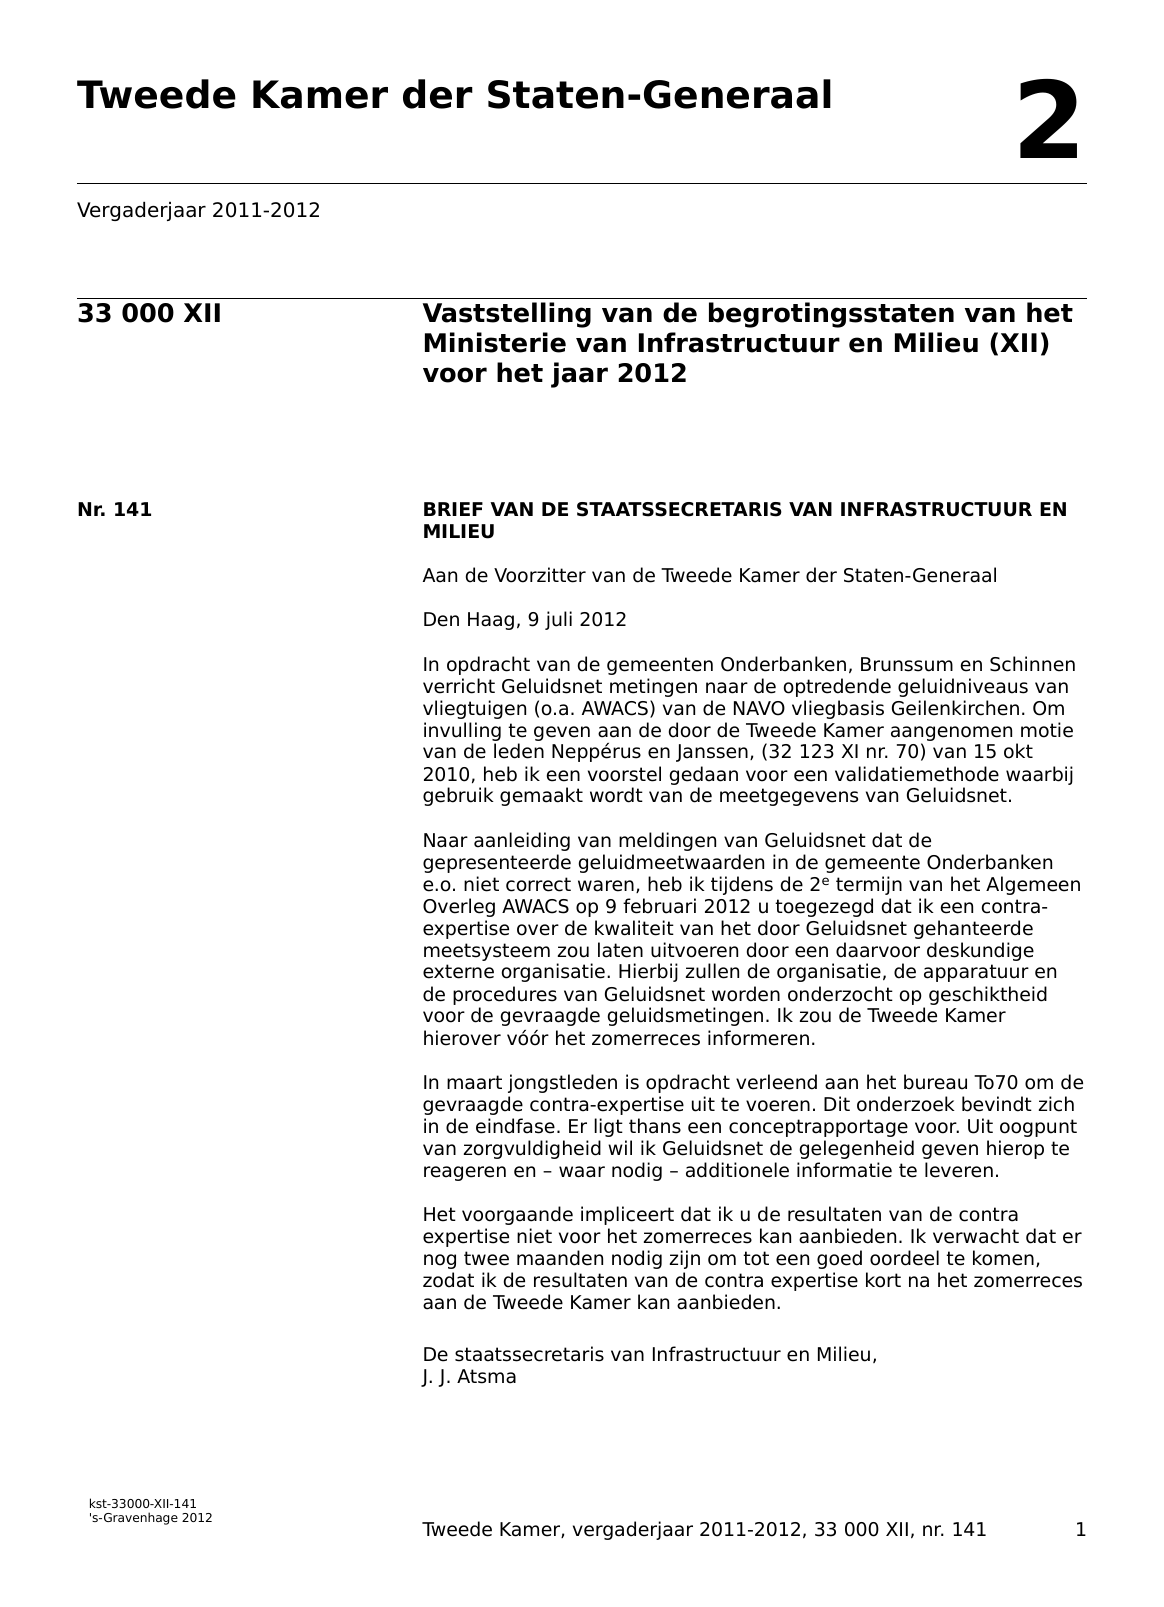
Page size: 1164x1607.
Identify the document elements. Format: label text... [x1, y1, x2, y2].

text Het voorgaande impliceert dat ik u de resultaten van de contra expertise niet voor het zomerreces kan aanbieden. Ik verwacht dat er nog twee maanden nodig zijn om tot een goed oordeel te komen, zodat ik de resultaten van de contra expertise kort na het zomerreces aan de Tweede Kamer kan aanbieden. [422, 1204, 1087, 1313]
text In opdracht van de gemeenten Onderbanken, Brunssum en Schinnen verricht Geluidsnet metingen naar de optredende geluidniveaus van vliegtuigen (o.a. AWACS) van de NAVO vliegbasis Geilenkirchen. Om invulling te geven aan de door de Tweede Kamer aangenomen motie van de leden Neppérus en Janssen, (32 123 XI nr. 70) van 15 okt 2010, heb ik een voorstel gedaan voor een validatiemethode waarbij gebruik gemaakt wordt van de meetgegevens van Geluidsnet. [422, 653, 1087, 807]
text kst-33000-XII-141 [88, 1497, 323, 1511]
text Naar aanleiding van meldingen van Geluidsnet dat de gepresenteerde geluidmeetwaarden in de gemeente Onderbanken e.o. niet correct waren, heb ik tijdens de 2e termijn van het Algemeen Overleg AWACS op 9 februari 2012 u toegezegd dat ik een contra-expertise over de kwaliteit van het door Geluidsnet gehanteerde meetsysteem zou laten uitvoeren door een daarvoor deskundige externe organisatie. Hierbij zullen de organisatie, de apparatuur en de procedures van Geluidsnet worden onderzocht op geschiktheid voor de gevraagde geluidsmetingen. Ik zou de Tweede Kamer hierover vóór het zomerreces informeren. [422, 829, 1087, 1049]
table_cell Vergaderjaar 2011-2012 [77, 184, 1087, 298]
subtitle Nr. 141 BRIEF VAN DE STAATSSECRETARIS VAN INFRASTRUCTUUR EN MILIEU [77, 499, 1087, 543]
subtitle 33 000 XII Vaststelling van de begrotingsstaten van het Ministerie van Infrastructuur en Milieu (XII) voor het jaar 2012 [77, 299, 1087, 388]
text 's-Gravenhage 2012 [88, 1511, 323, 1525]
text Aan de Voorzitter van de Tweede Kamer der Staten-Generaal [422, 565, 1087, 587]
table_header 2 [886, 59, 1087, 183]
text In maart jongstleden is opdracht verleend aan het bureau To70 om de gevraagde contra-expertise uit te voeren. Dit onderzoek bevindt zich in de eindfase. Er ligt thans een conceptrapportage voor. Uit oogpunt van zorgvuldigheid wil ik Geluidsnet de gelegenheid geven hierop te reageren en – waar nodig – additionele informatie te leveren. [422, 1072, 1087, 1181]
table_header Tweede Kamer der Staten-Generaal [77, 59, 886, 183]
text De staatssecretaris van Infrastructuur en Milieu, J. J. Atsma [422, 1343, 1087, 1387]
text Den Haag, 9 juli 2012 [422, 609, 1087, 631]
